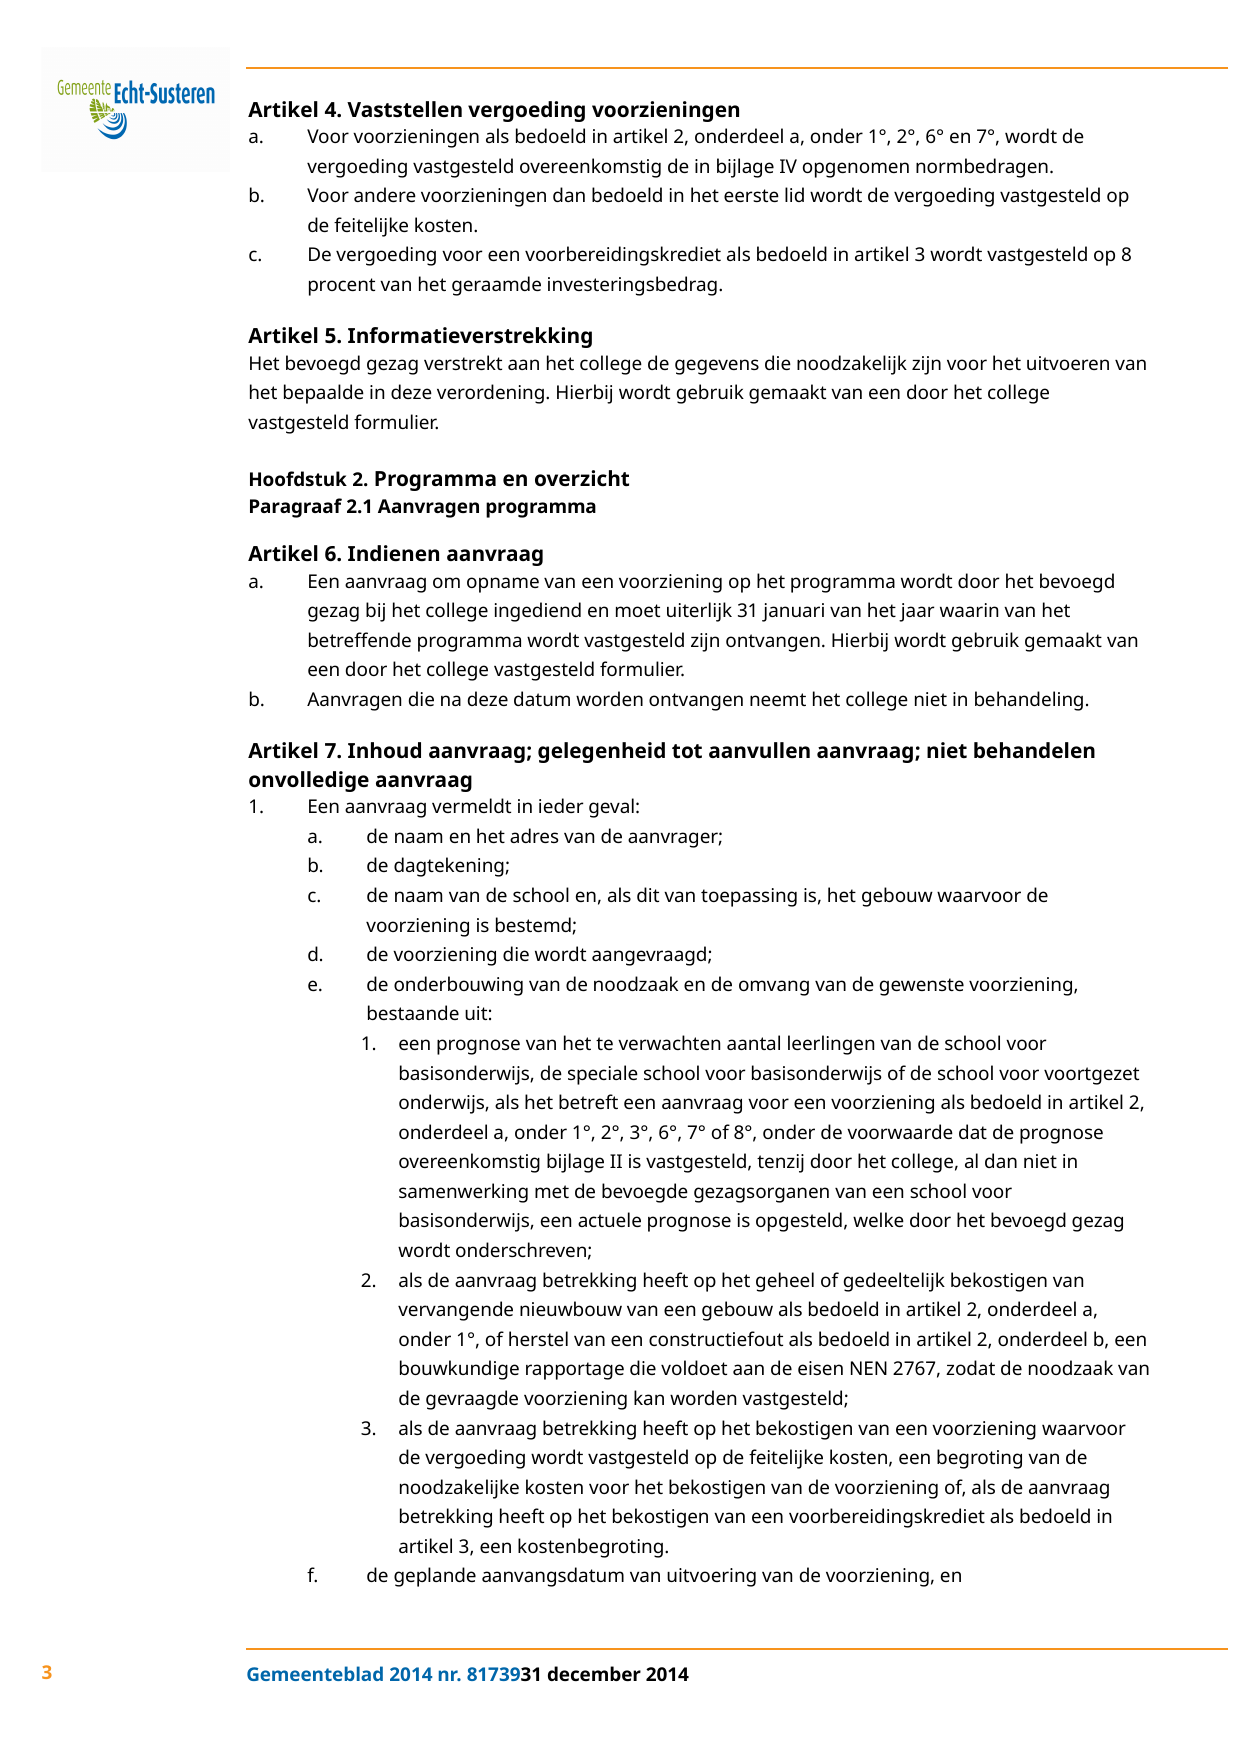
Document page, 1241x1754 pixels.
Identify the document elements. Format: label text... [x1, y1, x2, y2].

list Een aanvraag vermeldt in ieder geval: [248, 793, 1152, 819]
list Voor voorzieningen als bedoeld in artikel 2, onderdeel a, onder 1°, 2°, 6° en 7°, wordt de vergoeding vastgesteld overeenkomstig de in bijlage IV opgenomen normbedragen. [248, 123, 1152, 178]
text Paragraaf 2.1 Aanvragen programma [248, 493, 1152, 519]
list als de aanvraag betrekking heeft op het geheel of gedeeltelijk bekostigen van vervangende nieuwbouw van een gebouw als bedoeld in artikel 2, onderdeel a, onder 1°, of herstel van een constructiefout als bedoeld in artikel 2, onderdeel b, een bouwkundige rapportage die voldoet aan de eisen NEN 2767, zodat de noodzaak van de gevraagde voorziening kan worden vastgesteld; [361, 1267, 1152, 1411]
list de voorziening die wordt aangevraagd; [307, 941, 1152, 967]
list de geplande aanvangsdatum van uitvoering van de voorziening, en [307, 1563, 1152, 1588]
text Artikel 6. Indienen aanvraag [248, 539, 1152, 568]
list de dagtekening; [307, 853, 1152, 878]
list als de aanvraag betrekking heeft op het bekostigen van een voorziening waarvoor de vergoeding wordt vastgesteld op de feitelijke kosten, een begroting van de noodzakelijke kosten voor het bekostigen van de voorziening of, als de aanvraag betrekking heeft op het bekostigen van een voorbereidingskrediet als bedoeld in artikel 3, een kostenbegroting. [361, 1415, 1152, 1559]
list Een aanvraag om opname van een voorziening op het programma wordt door het bevoegd gezag bij het college ingediend en moet uiterlijk 31 januari van het jaar waarin van het betreffende programma wordt vastgesteld zijn ontvangen. Hierbij wordt gebruik gemaakt van een door het college vastgesteld formulier. [248, 568, 1152, 682]
list de onderbouwing van de noodzaak en de omvang van de gewenste voorziening, bestaande uit: [307, 971, 1152, 1026]
list Voor andere voorzieningen dan bedoeld in het eerste lid wordt de vergoeding vastgesteld op de feitelijke kosten. [248, 182, 1152, 238]
list de naam van de school en, als dit van toepassing is, het gebouw waarvoor de voorziening is bestemd; [307, 882, 1152, 938]
list Aanvragen die na deze datum worden ontvangen neemt het college niet in behandeling. [248, 686, 1152, 712]
text Het bevoegd gezag verstrekt aan het college de gegevens die noodzakelijk zijn voor het uitvoeren van het bepaalde in deze verordening. Hierbij wordt gebruik gemaakt van een door het college vastgesteld formulier. [248, 350, 1152, 435]
picture [41, 47, 231, 172]
list De vergoeding voor een voorbereidingskrediet als bedoeld in artikel 3 wordt vastgesteld op 8 procent van het geraamde investeringsbedrag. [248, 242, 1152, 297]
text Artikel 5. Informatieverstrekking [248, 322, 1152, 350]
text Artikel 7. Inhoud aanvraag; gelegenheid tot aanvullen aanvraag; niet behandelen onvolledige aanvraag [248, 737, 1152, 793]
text Hoofdstuk 2. Programma en overzicht [248, 464, 1152, 493]
text Artikel 4. Vaststellen vergoeding voorzieningen [248, 95, 1152, 123]
list de naam en het adres van de aanvrager; [307, 823, 1152, 849]
list een prognose van het te verwachten aantal leerlingen van de school voor basisonderwijs, de speciale school voor basisonderwijs of de school voor voortgezet onderwijs, als het betreft een aanvraag voor een voorziening als bedoeld in artikel 2, onderdeel a, onder 1°, 2°, 3°, 6°, 7° of 8°, onder de voorwaarde dat de prognose overeenkomstig bijlage II is vastgesteld, tenzij door het college, al dan niet in samenwerking met de bevoegde gezagsorganen van een school voor basisonderwijs, een actuele prognose is opgesteld, welke door het bevoegd gezag wordt onderschreven; [361, 1030, 1152, 1263]
